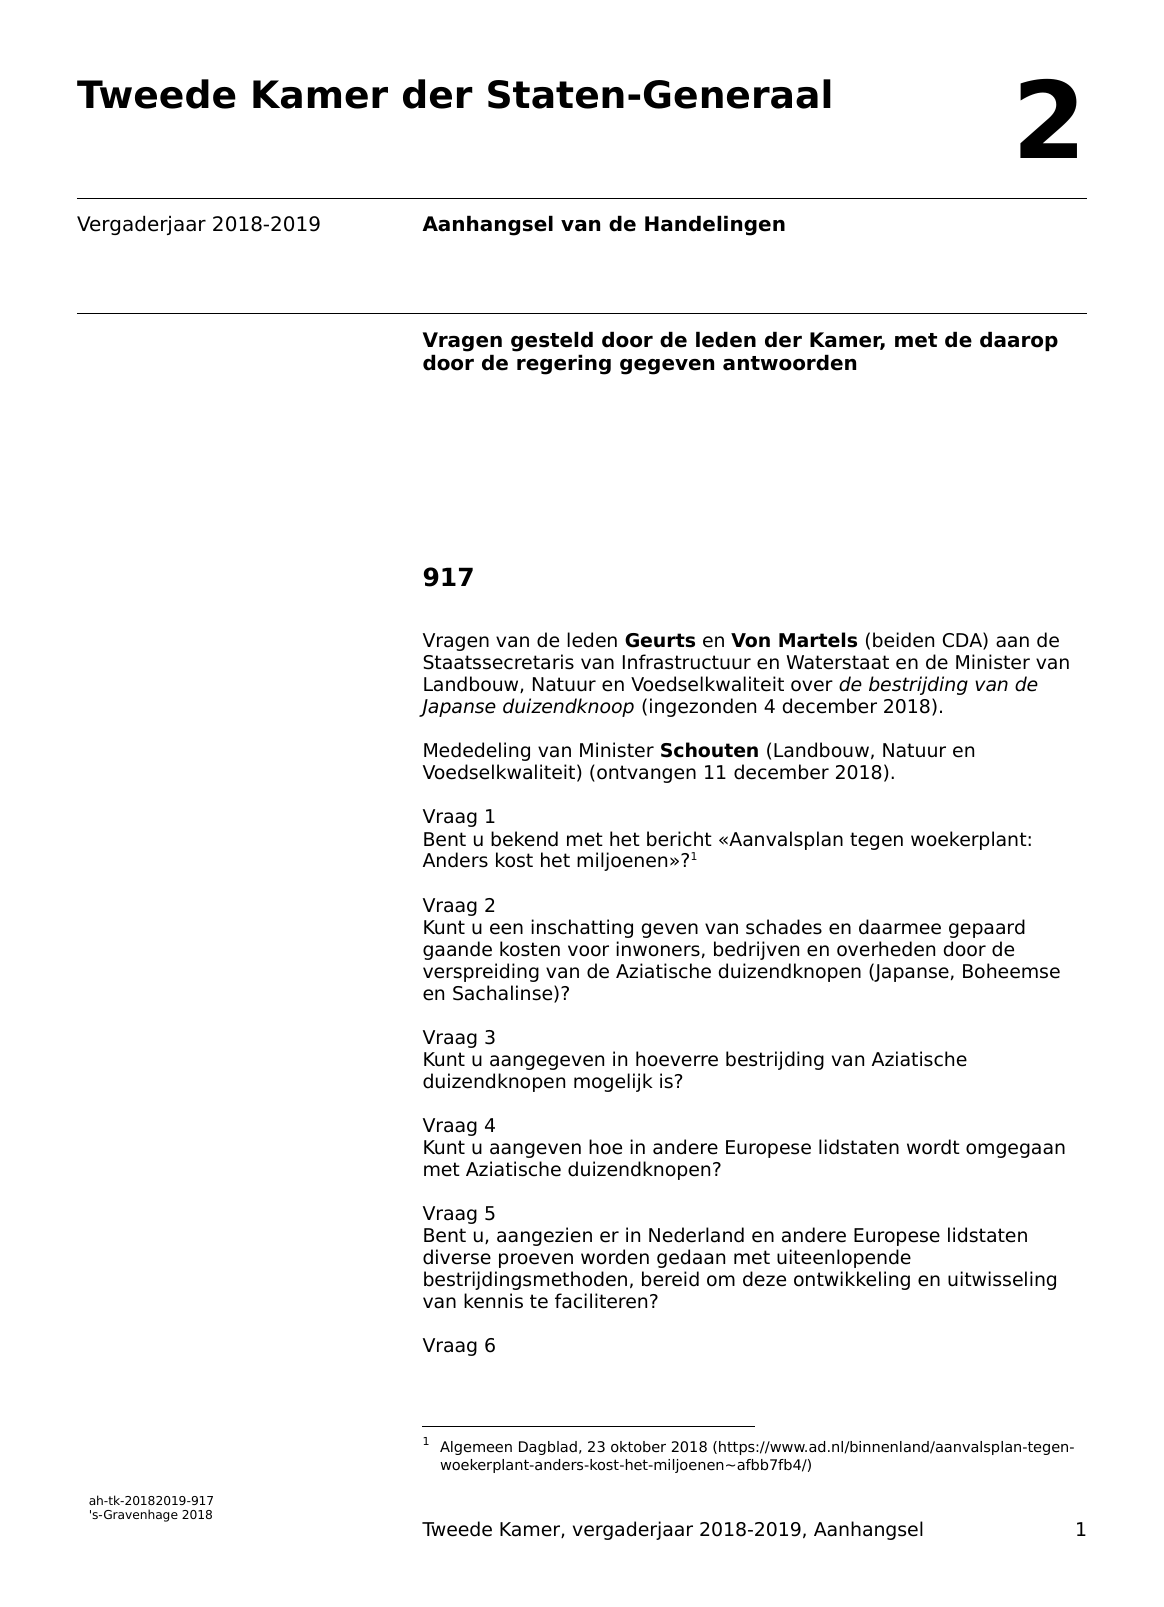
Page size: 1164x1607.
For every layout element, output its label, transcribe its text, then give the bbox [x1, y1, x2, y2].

table_cell [77, 314, 422, 375]
table_header Tweede Kamer der Staten-Generaal [77, 59, 886, 198]
text Vragen van de leden Geurts en Von Martels (beiden CDA) aan de Staatssecretaris van Infrastructuur en Waterstaat en de Minister van Landbouw, Natuur en Voedselkwaliteit over de bestrijding van de Japanse duizendknoop (ingezonden 4 december 2018). [422, 630, 1087, 718]
table_cell Aanhangsel van de Handelingen [422, 199, 1087, 313]
text Kunt u aangegeven in hoeverre bestrijding van Aziatische duizendknopen mogelijk is? [422, 1049, 1087, 1093]
table_header 2 [886, 59, 1087, 198]
text Algemeen Dagblad, 23 oktober 2018 (https://www.ad.nl/binnenland/aanvalsplan-tegen-woekerplant-anders-kost-het-miljoenen~afbb7fb4/) [422, 1435, 1087, 1474]
text Vraag 5 [422, 1203, 1087, 1225]
text Vraag 4 [422, 1115, 1087, 1137]
text Kunt u aangeven hoe in andere Europese lidstaten wordt omgegaan met Aziatische duizendknopen? [422, 1137, 1087, 1181]
text Bent u bekend met het bericht «Aanvalsplan tegen woekerplant: Anders kost het miljoenen»? [422, 828, 1087, 872]
text Bent u, aangezien er in Nederland en andere Europese lidstaten diverse proeven worden gedaan met uiteenlopende bestrijdingsmethoden, bereid om deze ontwikkeling en uitwisseling van kennis te faciliteren? [422, 1225, 1087, 1313]
text Vraag 2 [422, 894, 1087, 917]
text Mededeling van Minister Schouten (Landbouw, Natuur en Voedselkwaliteit) (ontvangen 11 december 2018). [422, 740, 1087, 784]
table_cell Vragen gesteld door de leden der Kamer, met de daarop door de regering gegeven antwoorden [422, 314, 1087, 375]
text Vraag 1 [422, 806, 1087, 828]
text 's-Gravenhage 2018 [88, 1508, 323, 1522]
text Kunt u een inschatting geven van schades en daarmee gepaard gaande kosten voor inwoners, bedrijven en overheden door de verspreiding van de Aziatische duizendknopen (Japanse, Boheemse en Sachalinse)? [422, 917, 1087, 1004]
table_cell Vergaderjaar 2018-2019 [77, 199, 422, 313]
text Vraag 6 [422, 1335, 1087, 1357]
text 917 [422, 563, 1087, 592]
text ah-tk-20182019-917 [88, 1494, 323, 1508]
text Vraag 3 [422, 1027, 1087, 1049]
